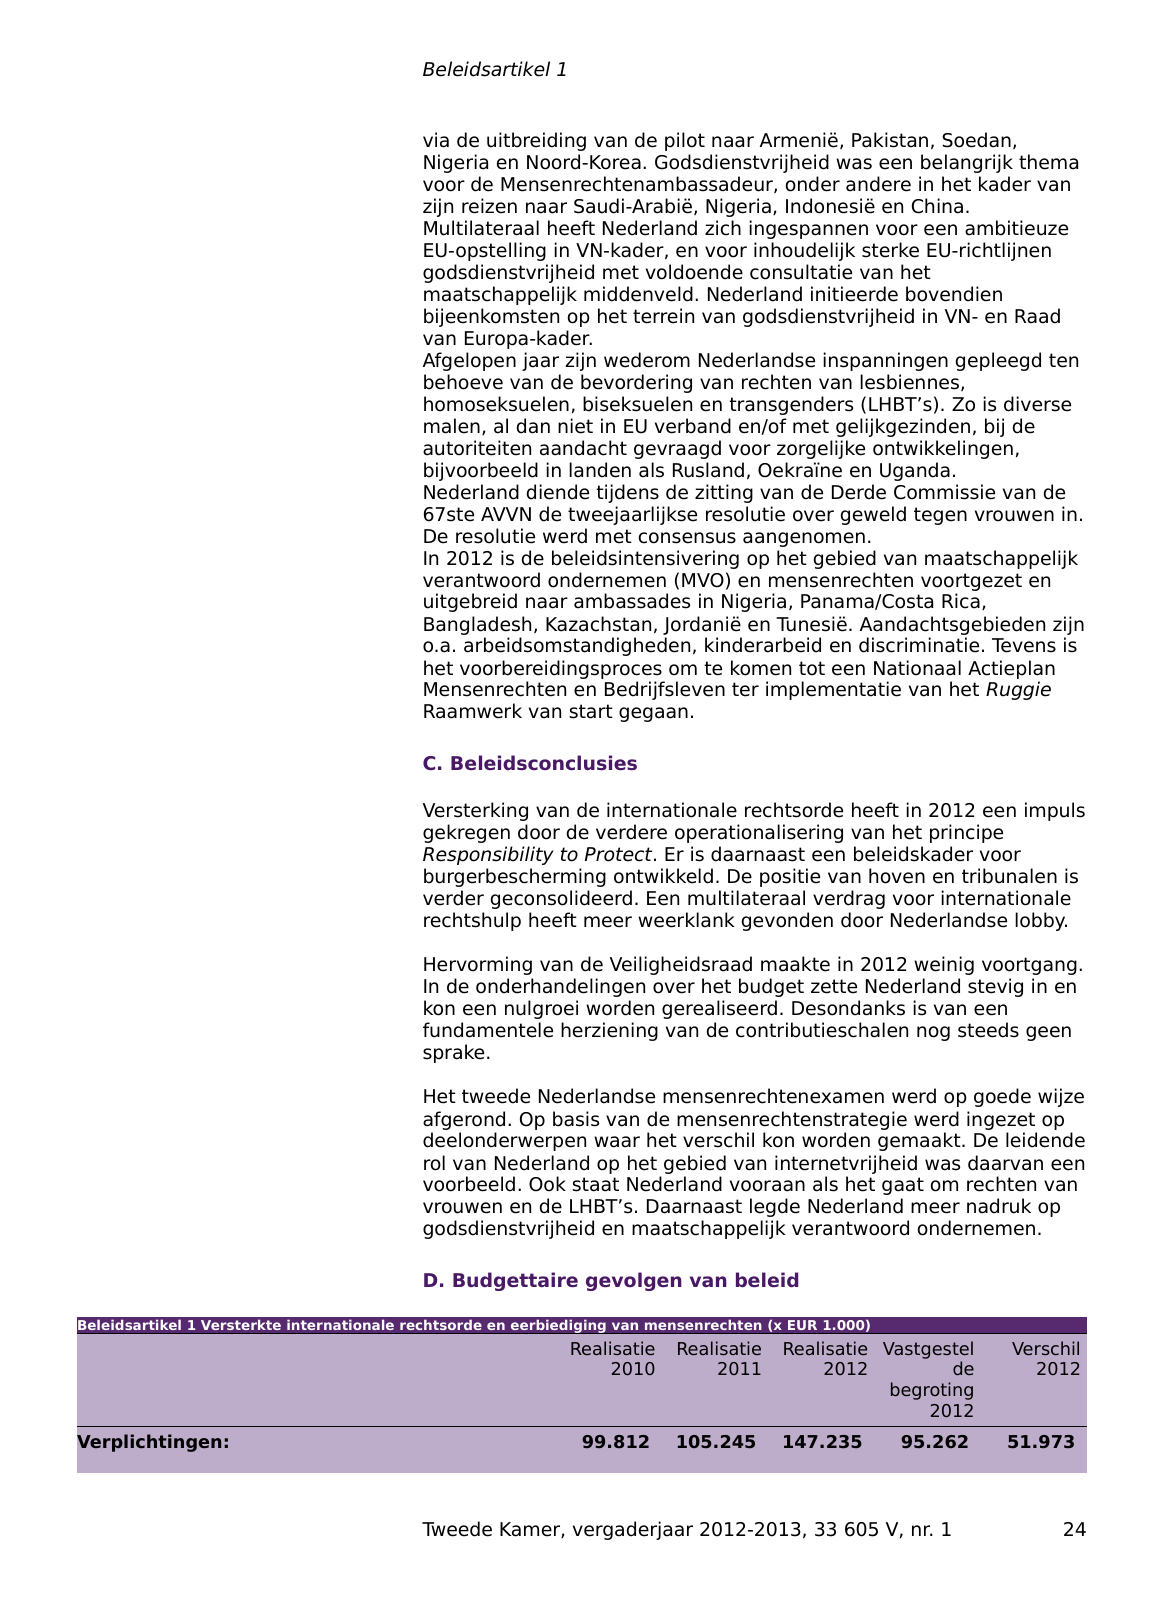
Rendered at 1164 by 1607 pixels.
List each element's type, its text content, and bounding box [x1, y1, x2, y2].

table_cell Realisatie 2012 [768, 1334, 874, 1426]
table_cell [661, 1452, 768, 1473]
subtitle C. Beleidsconclusies [422, 753, 1087, 775]
table_cell [874, 1452, 980, 1473]
subtitle D. Budgettaire gevolgen van beleid [422, 1270, 1087, 1292]
table_cell [768, 1452, 874, 1473]
text via de uitbreiding van de pilot naar Armenië, Pakistan, Soedan, Nigeria en Noord-Korea. Godsdienstvrijheid was een belangrijk thema voor de Mensenrechtenambassadeur, onder andere in het kader van zijn reizen naar Saudi-Arabië, Nigeria, Indonesië en China. Multilateraal heeft Nederland zich ingespannen voor een ambitieuze EU-opstelling in VN-kader, en voor inhoudelijk sterke EU-richtlijnen godsdienstvrijheid met voldoende consultatie van het maatschappelijk middenveld. Nederland initieerde bovendien bijeenkomsten op het terrein van godsdienstvrijheid in VN- en Raad van Europa-kader. [422, 130, 1087, 350]
table_cell [77, 1334, 136, 1426]
table_cell 147.235 [768, 1427, 874, 1452]
table_cell 99.812 [555, 1427, 661, 1452]
table_header Beleidsartikel 1 Versterkte internationale rechtsorde en eerbiediging van mensenrechten (x EUR 1.000) [77, 1317, 1087, 1333]
table_cell [77, 1452, 136, 1473]
table_cell [555, 1452, 661, 1473]
table_cell [136, 1334, 555, 1426]
table_cell Realisatie 2011 [661, 1334, 768, 1426]
table_cell Vastgestelde begroting 2012 [874, 1334, 980, 1426]
text Afgelopen jaar zijn wederom Nederlandse inspanningen gepleegd ten behoeve van de bevordering van rechten van lesbiennes, homoseksuelen, biseksuelen en transgenders (LHBT’s). Zo is diverse malen, al dan niet in EU verband en/of met gelijkgezinden, bij de autoriteiten aandacht gevraagd voor zorgelijke ontwikkelingen, bijvoorbeeld in landen als Rusland, Oekraïne en Uganda. [422, 350, 1087, 482]
table_cell Verplichtingen: [77, 1427, 555, 1452]
table_cell [980, 1452, 1087, 1473]
text In 2012 is de beleidsintensivering op het gebied van maatschappelijk verantwoord ondernemen (MVO) en mensenrechten voortgezet en uitgebreid naar ambassades in Nigeria, Panama/Costa Rica, Bangladesh, Kazachstan, Jordanië en Tunesië. Aandachtsgebieden zijn o.a. arbeidsomstandigheden, kinderarbeid en discriminatie. Tevens is het voorbereidingsproces om te komen tot een Nationaal Actieplan Mensenrechten en Bedrijfsleven ter implementatie van het Ruggie Raamwerk van start gegaan. [422, 547, 1087, 723]
table_cell [136, 1452, 555, 1473]
text Nederland diende tijdens de zitting van de Derde Commissie van de 67ste AVVN de tweejaarlijkse resolutie over geweld tegen vrouwen in. De resolutie werd met consensus aangenomen. [422, 482, 1087, 547]
table_cell 51.973 [980, 1427, 1087, 1452]
text Het tweede Nederlandse mensenrechtenexamen werd op goede wijze afgerond. Op basis van de mensenrechtenstrategie werd ingezet op deelonderwerpen waar het verschil kon worden gemaakt. De leidende rol van Nederland op het gebied van internetvrijheid was daarvan een voorbeeld. Ook staat Nederland vooraan als het gaat om rechten van vrouwen en de LHBT’s. Daarnaast legde Nederland meer nadruk op godsdienstvrijheid en maatschappelijk verantwoord ondernemen. [422, 1086, 1087, 1240]
table_cell Verschil 2012 [980, 1334, 1087, 1426]
table_cell Realisatie 2010 [555, 1334, 661, 1426]
table_cell 95.262 [874, 1427, 980, 1452]
text Versterking van de internationale rechtsorde heeft in 2012 een impuls gekregen door de verdere operationalisering van het principe Responsibility to Protect. Er is daarnaast een beleidskader voor burgerbescherming ontwikkeld. De positie van hoven en tribunalen is verder geconsolideerd. Een multilateraal verdrag voor internationale rechtshulp heeft meer weerklank gevonden door Nederlandse lobby. [422, 800, 1087, 932]
table_cell 105.245 [661, 1427, 768, 1452]
text Hervorming van de Veiligheidsraad maakte in 2012 weinig voortgang. In de onderhandelingen over het budget zette Nederland stevig in en kon een nulgroei worden gerealiseerd. Desondanks is van een fundamentele herziening van de contributieschalen nog steeds geen sprake. [422, 954, 1087, 1064]
